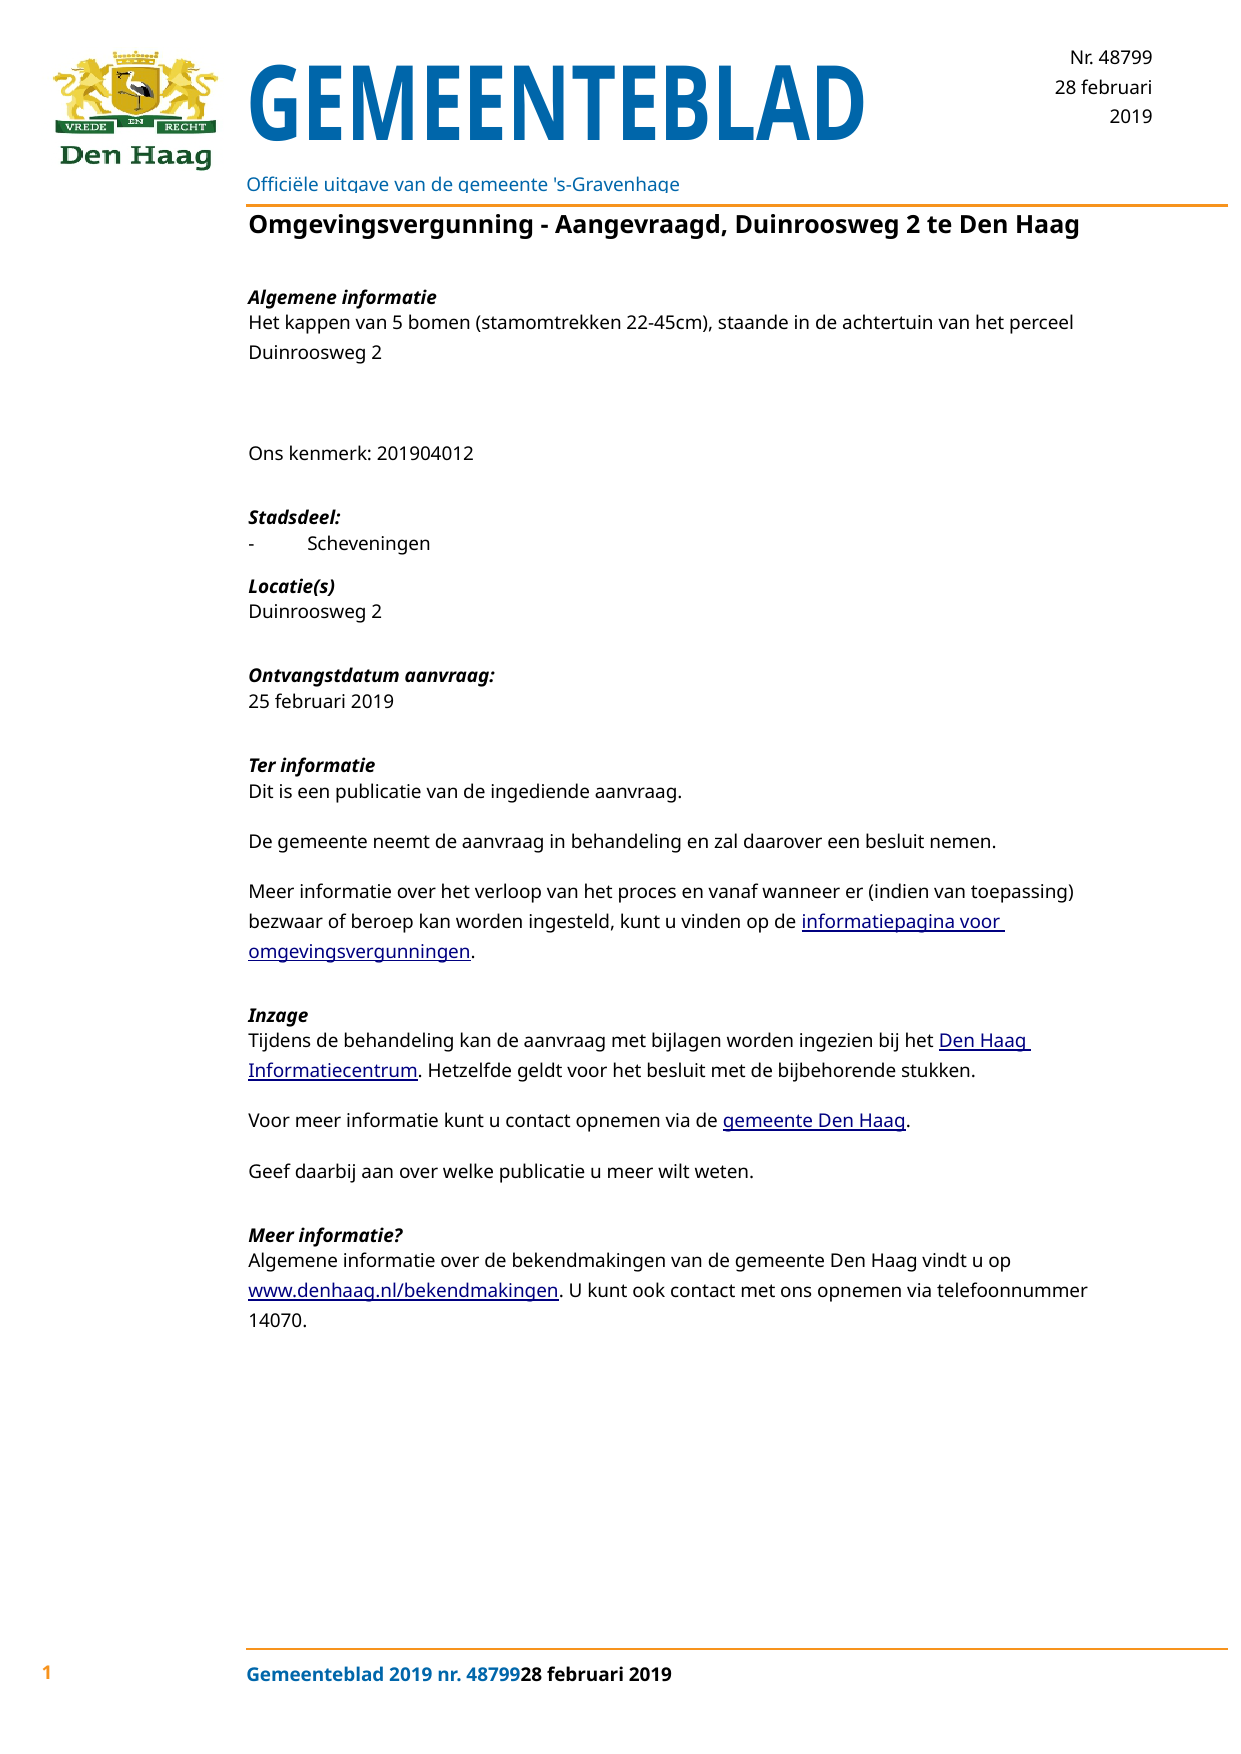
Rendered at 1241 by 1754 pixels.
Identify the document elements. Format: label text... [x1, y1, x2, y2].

list Scheveningen [248, 530, 1152, 555]
text Geef daarbij aan over welke publicatie u meer wilt weten. [248, 1158, 1152, 1184]
text Ter informatie [248, 752, 1152, 778]
text Meer informatie over het verloop van het proces en vanaf wanneer er (indien van toepassing) bezwaar of beroep kan worden ingesteld, kunt u vinden op de informatiepagina voor omgevingsvergunningen. [248, 879, 1152, 964]
text Ontvangstdatum aanvraag: [248, 662, 1152, 688]
text Stadsdeel: [248, 504, 1152, 530]
text Algemene informatie [248, 284, 1152, 309]
text 25 februari 2019 [248, 688, 1152, 714]
picture [41, 47, 231, 172]
text Het kappen van 5 bomen (stamomtrekken 22-45cm), staande in de achtertuin van het perceel Duinroosweg 2 [248, 309, 1152, 365]
text Meer informatie? [248, 1222, 1152, 1248]
text Omgevingsvergunning - Aangevraagd, Duinroosweg 2 te Den Haag [248, 207, 1152, 241]
text Ons kenmerk: 201904012 [248, 440, 1152, 466]
text Locatie(s) [248, 573, 1152, 598]
text Tijdens de behandeling kan de aanvraag met bijlagen worden ingezien bij het Den Haag Informatiecentrum. Hetzelfde geldt voor het besluit met de bijbehorende stukken. [248, 1028, 1152, 1083]
text Voor meer informatie kunt u contact opnemen via de gemeente Den Haag. [248, 1108, 1152, 1133]
text Algemene informatie over de bekendmakingen van de gemeente Den Haag vindt u op www.denhaag.nl/bekendmakingen. U kunt ook contact met ons opnemen via telefoonnummer 14070. [248, 1248, 1152, 1333]
text Duinroosweg 2 [248, 598, 1152, 624]
text De gemeente neemt de aanvraag in behandeling en zal daarover een besluit nemen. [248, 828, 1152, 854]
text Inzage [248, 1002, 1152, 1028]
text Dit is een publicatie van de ingediende aanvraag. [248, 778, 1152, 804]
